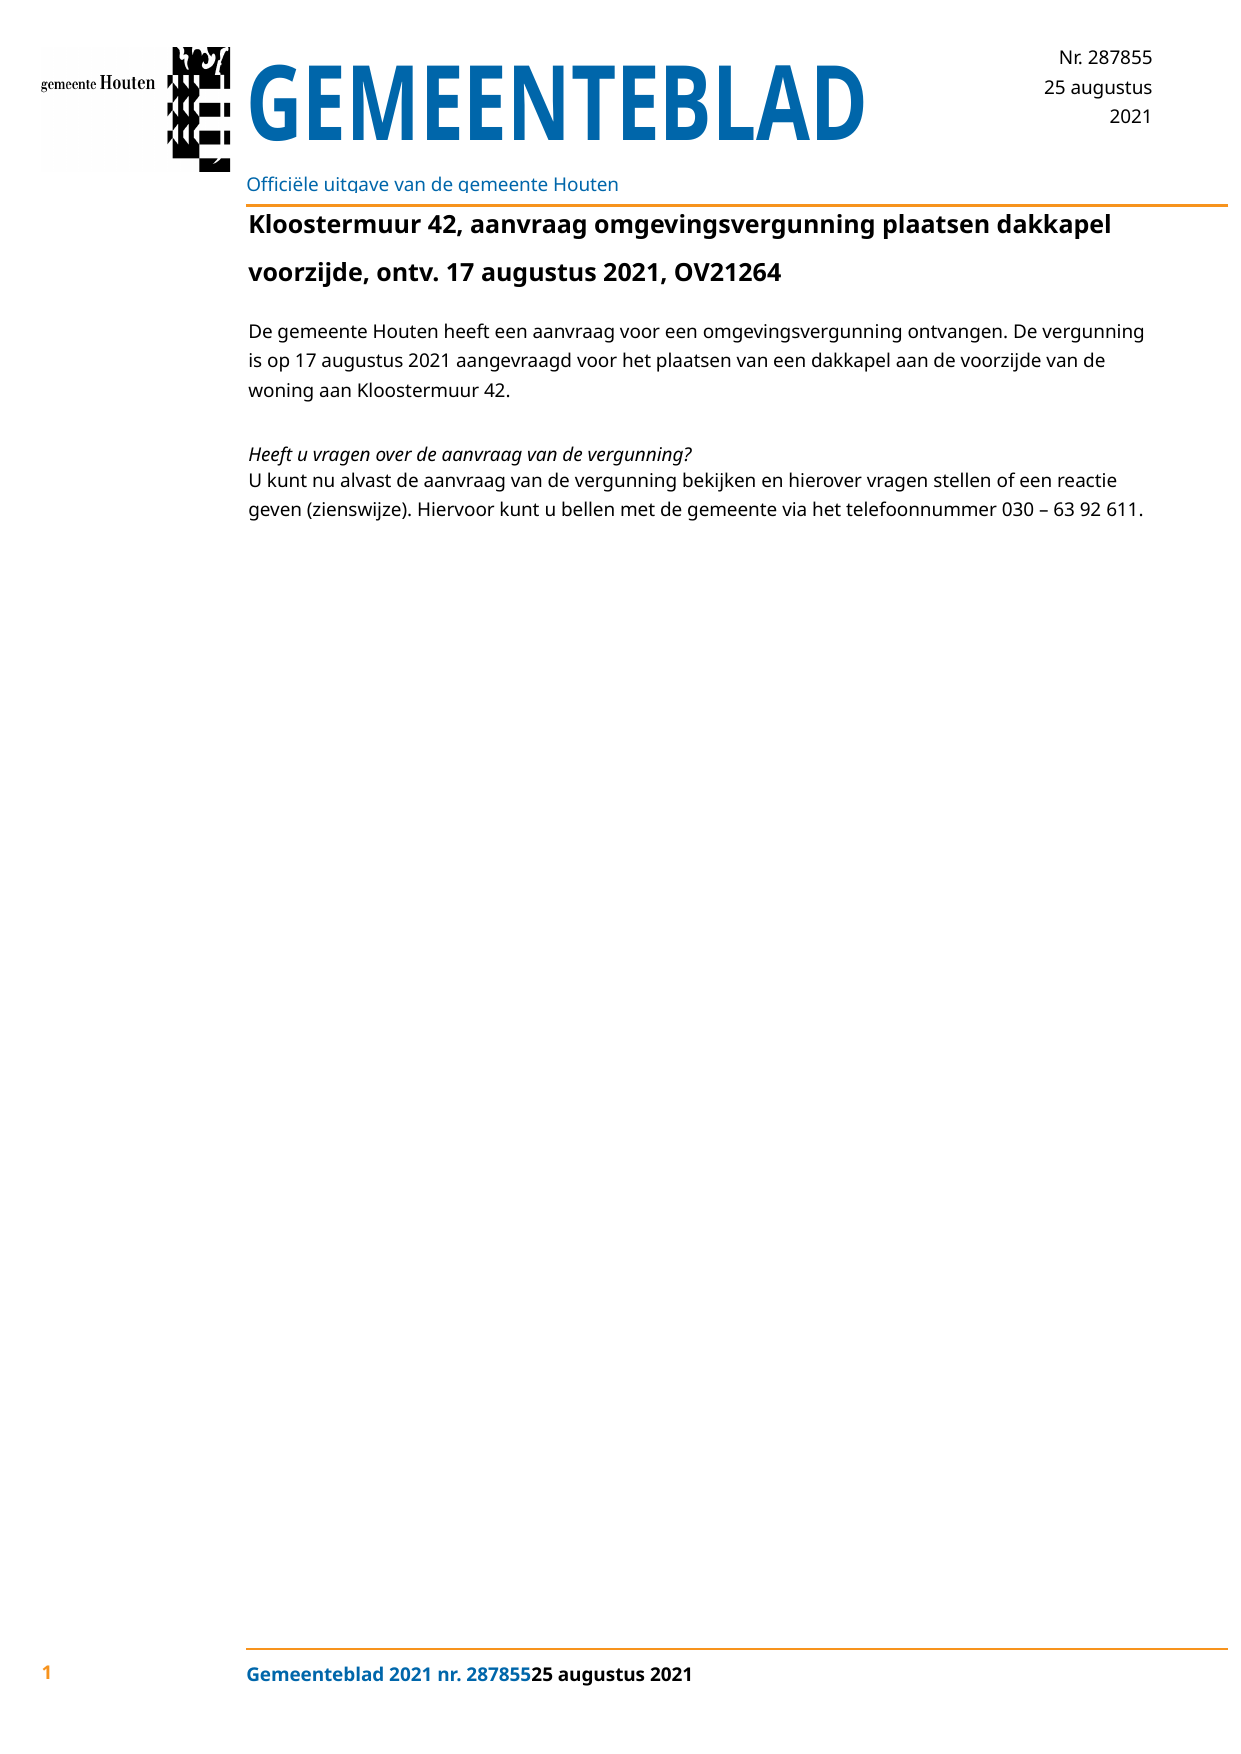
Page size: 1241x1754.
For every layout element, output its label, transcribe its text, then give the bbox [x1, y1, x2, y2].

text De gemeente Houten heeft een aanvraag voor een omgevingsvergunning ontvangen. De vergunning is op 17 augustus 2021 aangevraagd voor het plaatsen van een dakkapel aan de voorzijde van de woning aan Kloostermuur 42. [248, 318, 1152, 403]
picture [41, 47, 231, 172]
text Kloostermuur 42, aanvraag omgevingsvergunning plaatsen dakkapel voorzijde, ontv. 17 augustus 2021, OV21264 [248, 207, 1152, 288]
text U kunt nu alvast de aanvraag van de vergunning bekijken en hierover vragen stellen of een reactie geven (zienswijze). Hiervoor kunt u bellen met de gemeente via het telefoonnummer 030 – 63 92 611. [248, 467, 1152, 522]
text Heeft u vragen over de aanvraag van de vergunning? [248, 441, 1152, 467]
